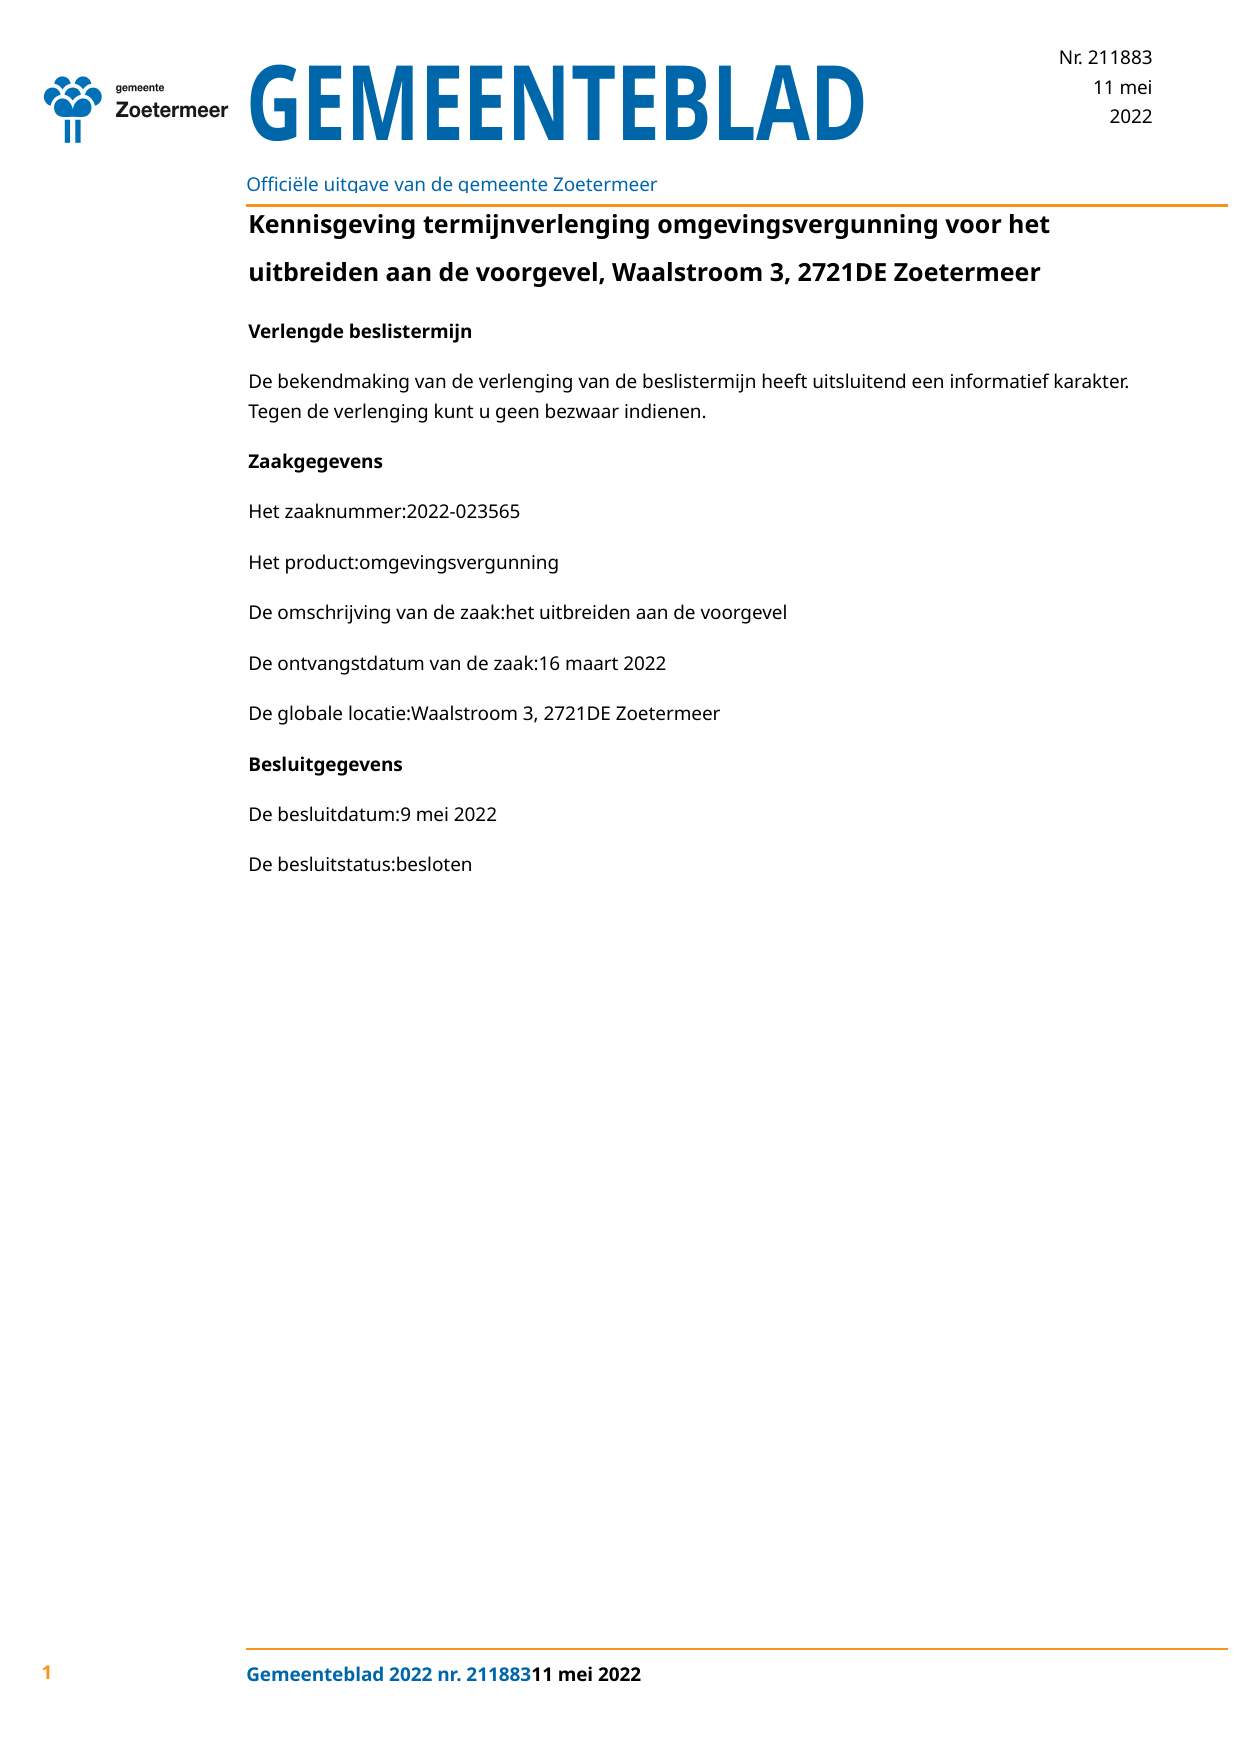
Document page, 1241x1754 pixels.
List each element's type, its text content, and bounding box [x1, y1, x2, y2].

text Kennisgeving termijnverlenging omgevingsvergunning voor het uitbreiden aan de voorgevel, Waalstroom 3, 2721DE Zoetermeer [248, 207, 1152, 288]
text De omschrijving van de zaak:het uitbreiden aan de voorgevel [248, 599, 1152, 625]
text De besluitdatum:9 mei 2022 [248, 801, 1152, 827]
text Besluitgegevens [248, 751, 1152, 777]
text De besluitstatus:besloten [248, 852, 1152, 877]
text Verlengde beslistermijn [248, 318, 1152, 344]
text De ontvangstdatum van de zaak:16 maart 2022 [248, 650, 1152, 676]
text De bekendmaking van de verlenging van de beslistermijn heeft uitsluitend een informatief karakter. Tegen de verlenging kunt u geen bezwaar indienen. [248, 368, 1152, 424]
text De globale locatie:Waalstroom 3, 2721DE Zoetermeer [248, 700, 1152, 726]
text Het product:omgevingsvergunning [248, 549, 1152, 575]
text Zaakgegevens [248, 448, 1152, 474]
text Het zaaknummer:2022-023565 [248, 499, 1152, 524]
picture [41, 47, 231, 172]
